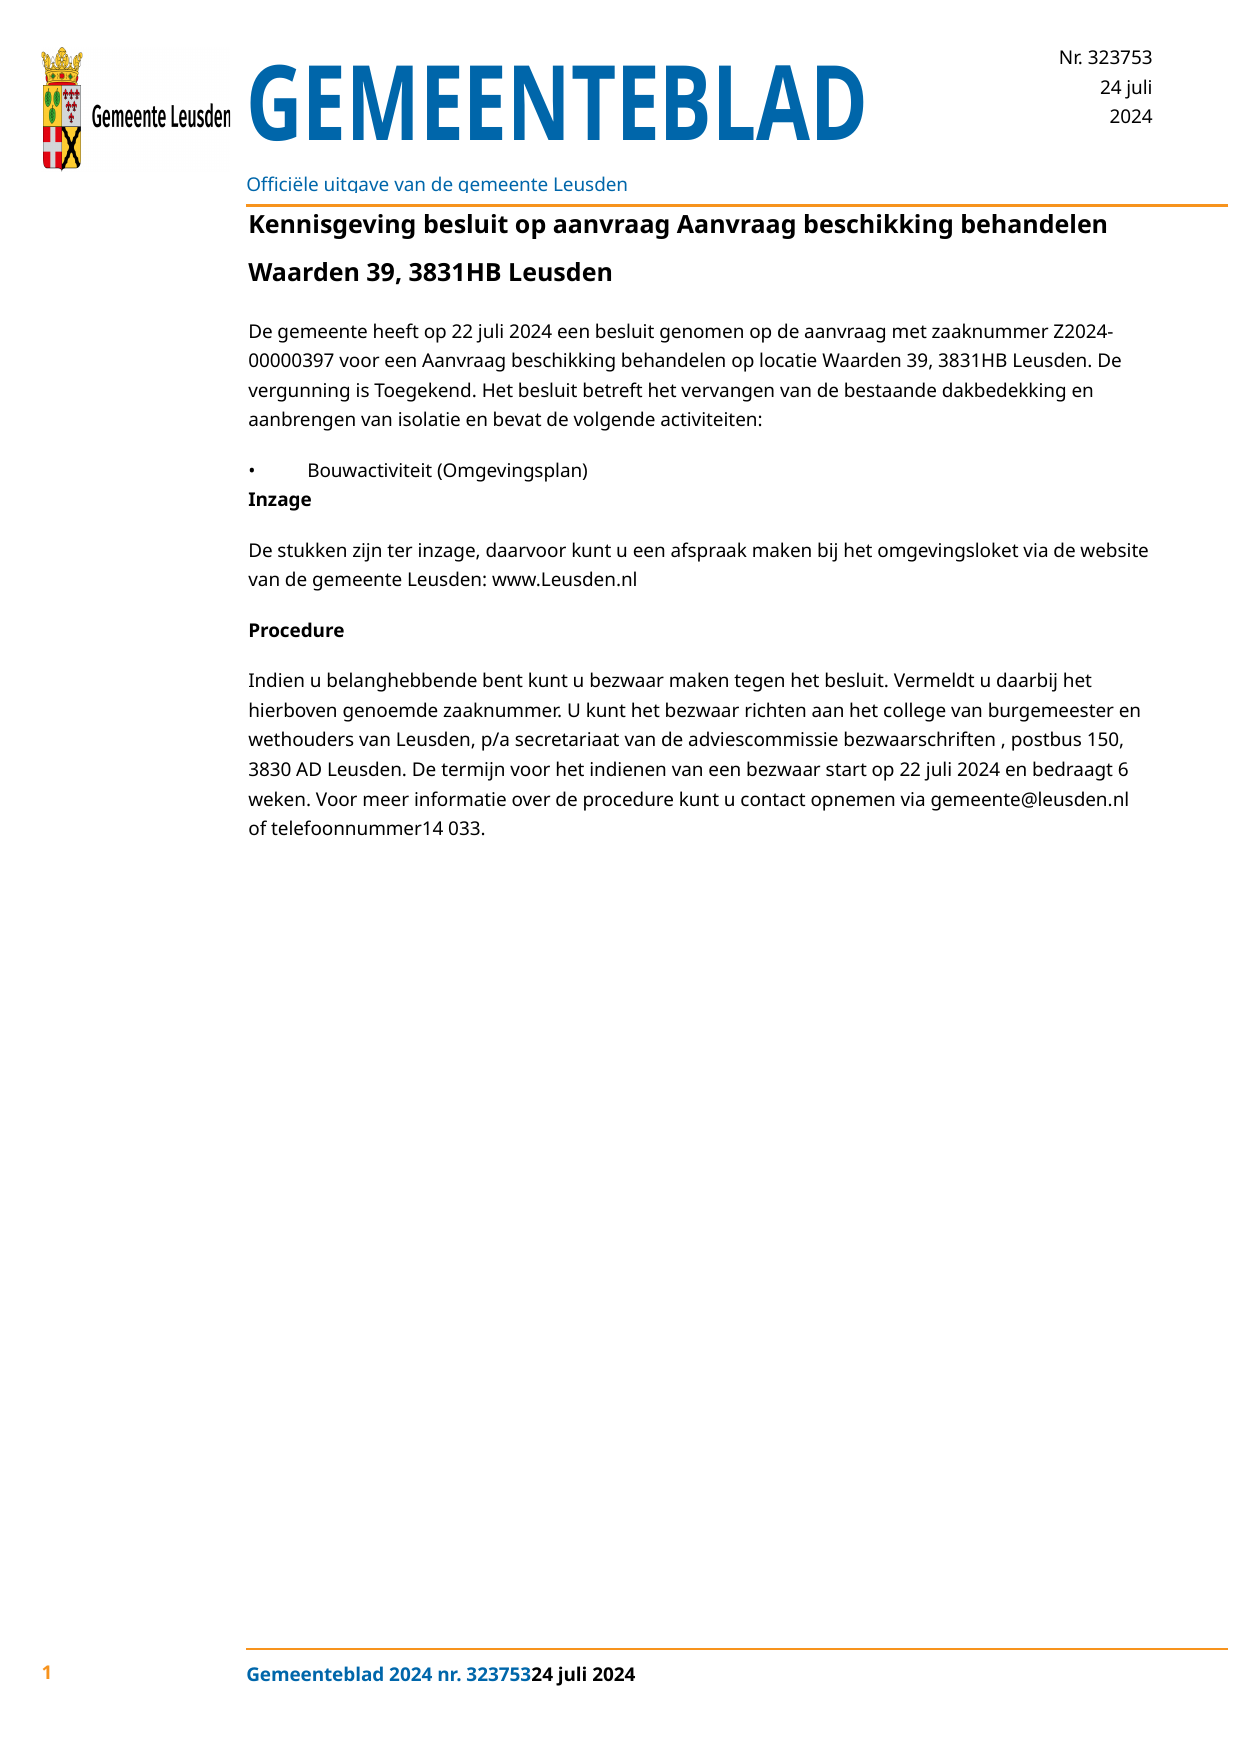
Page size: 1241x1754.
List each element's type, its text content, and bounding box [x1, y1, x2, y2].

text Kennisgeving besluit op aanvraag Aanvraag beschikking behandelen Waarden 39, 3831HB Leusden [248, 207, 1152, 288]
text De stukken zijn ter inzage, daarvoor kunt u een afspraak maken bij het omgevingsloket via de website van de gemeente Leusden: www.Leusden.nl [248, 537, 1152, 592]
picture [41, 47, 231, 172]
text Indien u belanghebbende bent kunt u bezwaar maken tegen het besluit. Vermeldt u daarbij het hierboven genoemde zaaknummer. U kunt het bezwaar richten aan het college van burgemeester en wethouders van Leusden, p/a secretariaat van de adviescommissie bezwaarschriften , postbus 150, 3830 AD Leusden. De termijn voor het indienen van een bezwaar start op 22 juli 2024 en bedraagt 6 weken. Voor meer informatie over de procedure kunt u contact opnemen via gemeente@leusden.nl of telefoonnummer14 033. [248, 667, 1152, 841]
text Procedure [248, 617, 1152, 643]
text Inzage [248, 487, 1152, 512]
list Bouwactiviteit (Omgevingsplan) [248, 457, 1152, 483]
text De gemeente heeft op 22 juli 2024 een besluit genomen op de aanvraag met zaaknummer Z2024-00000397 voor een Aanvraag beschikking behandelen op locatie Waarden 39, 3831HB Leusden. De vergunning is Toegekend. Het besluit betreft het vervangen van de bestaande dakbedekking en aanbrengen van isolatie en bevat de volgende activiteiten: [248, 318, 1152, 432]
